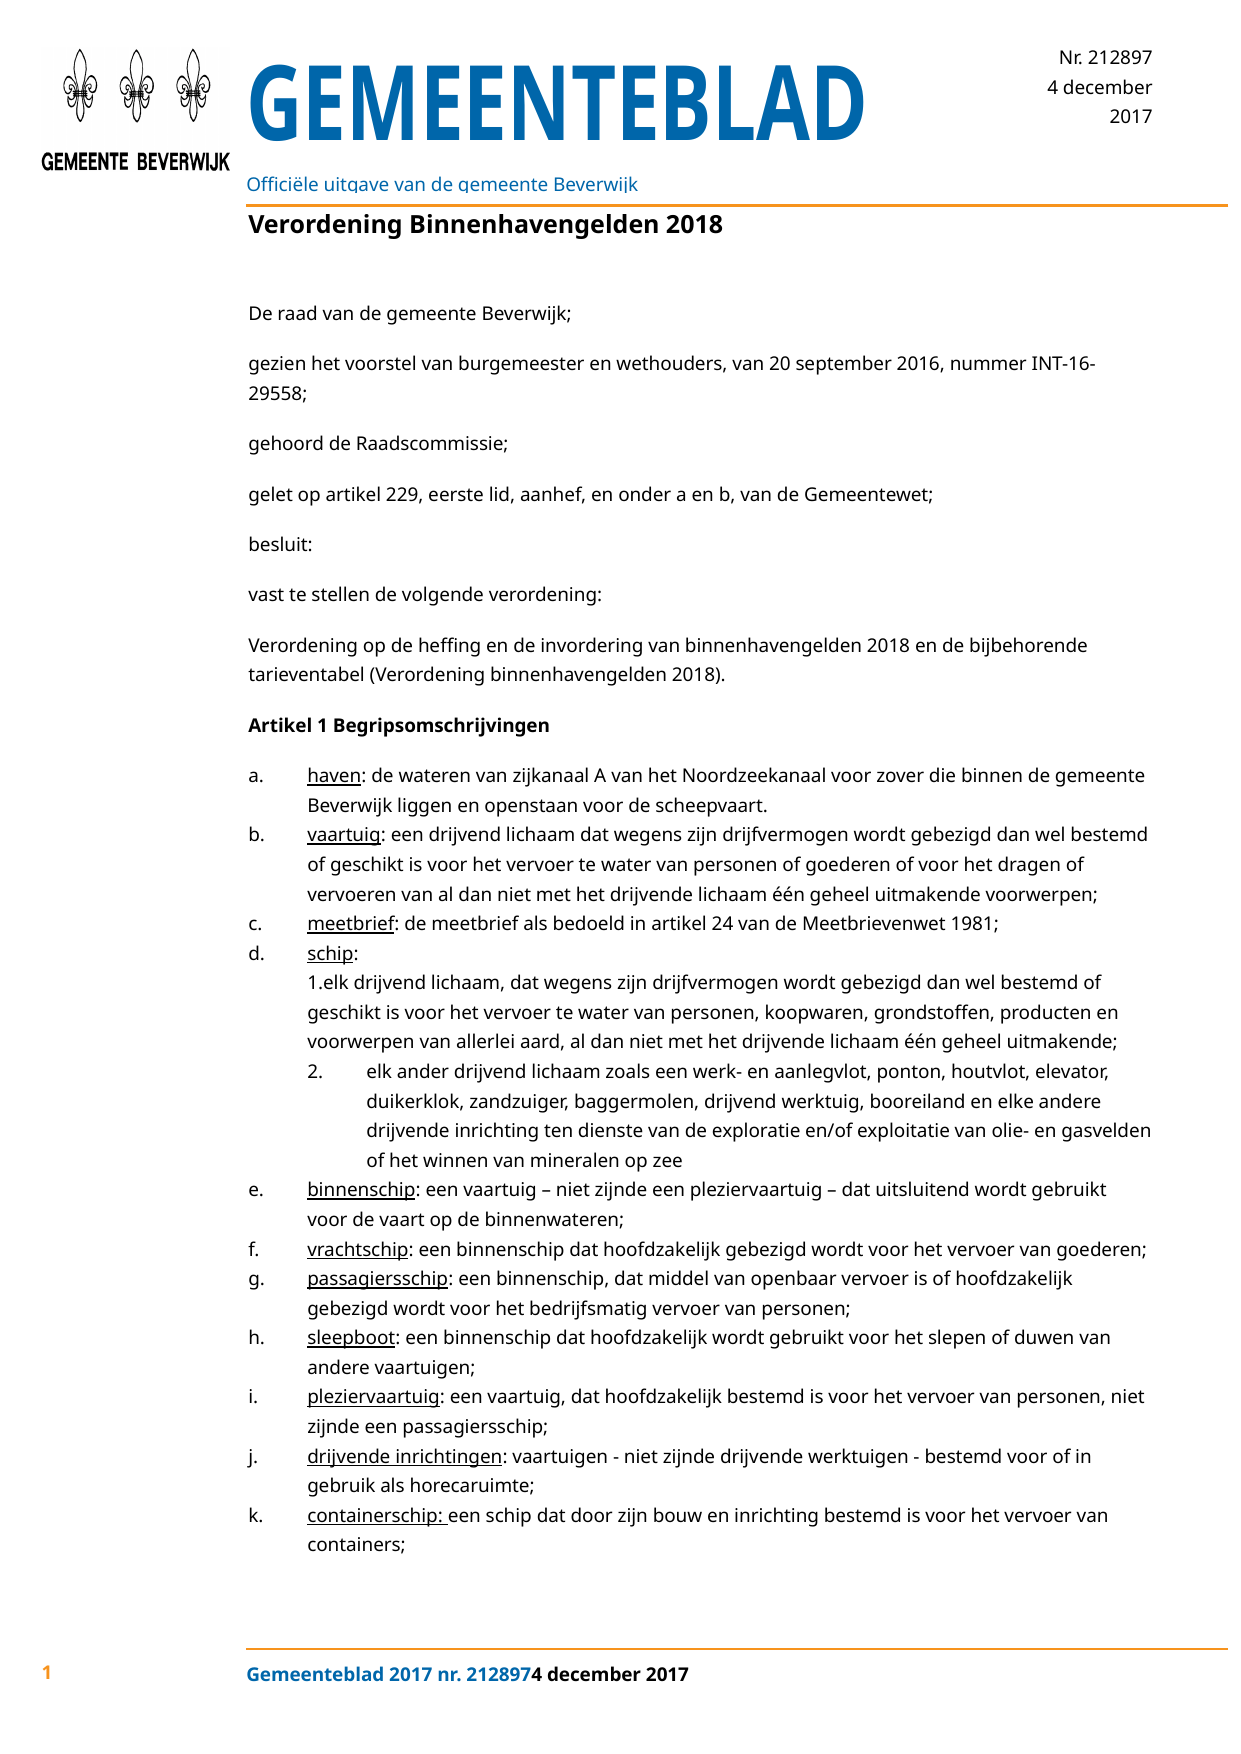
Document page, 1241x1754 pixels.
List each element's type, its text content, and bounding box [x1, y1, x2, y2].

list 1.elk drijvend lichaam, dat wegens zijn drijfvermogen wordt gebezigd dan wel bestemd of geschikt is voor het vervoer te water van personen, koopwaren, grondstoffen, producten en voorwerpen van allerlei aard, al dan niet met het drijvende lichaam één geheel uitmakende; [248, 969, 1152, 1054]
list containerschip: een schip dat door zijn bouw en inrichting bestemd is voor het vervoer van containers; [248, 1502, 1152, 1557]
text gelet op artikel 229, eerste lid, aanhef, en onder a en b, van de Gemeentewet; [248, 481, 1152, 506]
text besluit: [248, 531, 1152, 557]
list vaartuig: een drijvend lichaam dat wegens zijn drijfvermogen wordt gebezigd dan wel bestemd of geschikt is voor het vervoer te water van personen of goederen of voor het dragen of vervoeren van al dan niet met het drijvende lichaam één geheel uitmakende voorwerpen; [248, 822, 1152, 906]
list passagiersschip: een binnenschip, dat middel van openbaar vervoer is of hoofdzakelijk gebezigd wordt voor het bedrijfsmatig vervoer van personen; [248, 1265, 1152, 1321]
list pleziervaartuig: een vaartuig, dat hoofdzakelijk bestemd is voor het vervoer van personen, niet zijnde een passagiersschip; [248, 1384, 1152, 1439]
picture [41, 47, 231, 172]
text gehoord de Raadscommissie; [248, 430, 1152, 456]
text Artikel 1 Begripsomschrijvingen [248, 712, 1152, 738]
text gezien het voorstel van burgemeester en wethouders, van 20 september 2016, nummer INT-16-29558; [248, 350, 1152, 406]
list schip: [248, 940, 1152, 966]
text vast te stellen de volgende verordening: [248, 582, 1152, 607]
text Verordening op de heffing en de invordering van binnenhavengelden 2018 en de bijbehorende tarieventabel (Verordening binnenhavengelden 2018). [248, 632, 1152, 687]
text Verordening Binnenhavengelden 2018 [248, 207, 1152, 241]
list haven: de wateren van zijkanaal A van het Noordzeekanaal voor zover die binnen de gemeente Beverwijk liggen en openstaan voor de scheepvaart. [248, 762, 1152, 818]
list drijvende inrichtingen: vaartuigen - niet zijnde drijvende werktuigen - bestemd voor of in gebruik als horecaruimte; [248, 1443, 1152, 1498]
list sleepboot: een binnenschip dat hoofdzakelijk wordt gebruikt voor het slepen of duwen van andere vaartuigen; [248, 1324, 1152, 1380]
text De raad van de gemeente Beverwijk; [248, 300, 1152, 326]
list binnenschip: een vaartuig – niet zijnde een pleziervaartuig – dat uitsluitend wordt gebruikt voor de vaart op de binnenwateren; [248, 1177, 1152, 1232]
list elk ander drijvend lichaam zoals een werk- en aanlegvlot, ponton, houtvlot, elevator, duikerklok, zandzuiger, baggermolen, drijvend werktuig, booreiland en elke andere drijvende inrichting ten dienste van de exploratie en/of exploitatie van olie- en gasvelden of het winnen van mineralen op zee [307, 1058, 1152, 1173]
list meetbrief: de meetbrief als bedoeld in artikel 24 van de Meetbrievenwet 1981; [248, 910, 1152, 936]
list vrachtschip: een binnenschip dat hoofdzakelijk gebezigd wordt voor het vervoer van goederen; [248, 1236, 1152, 1261]
